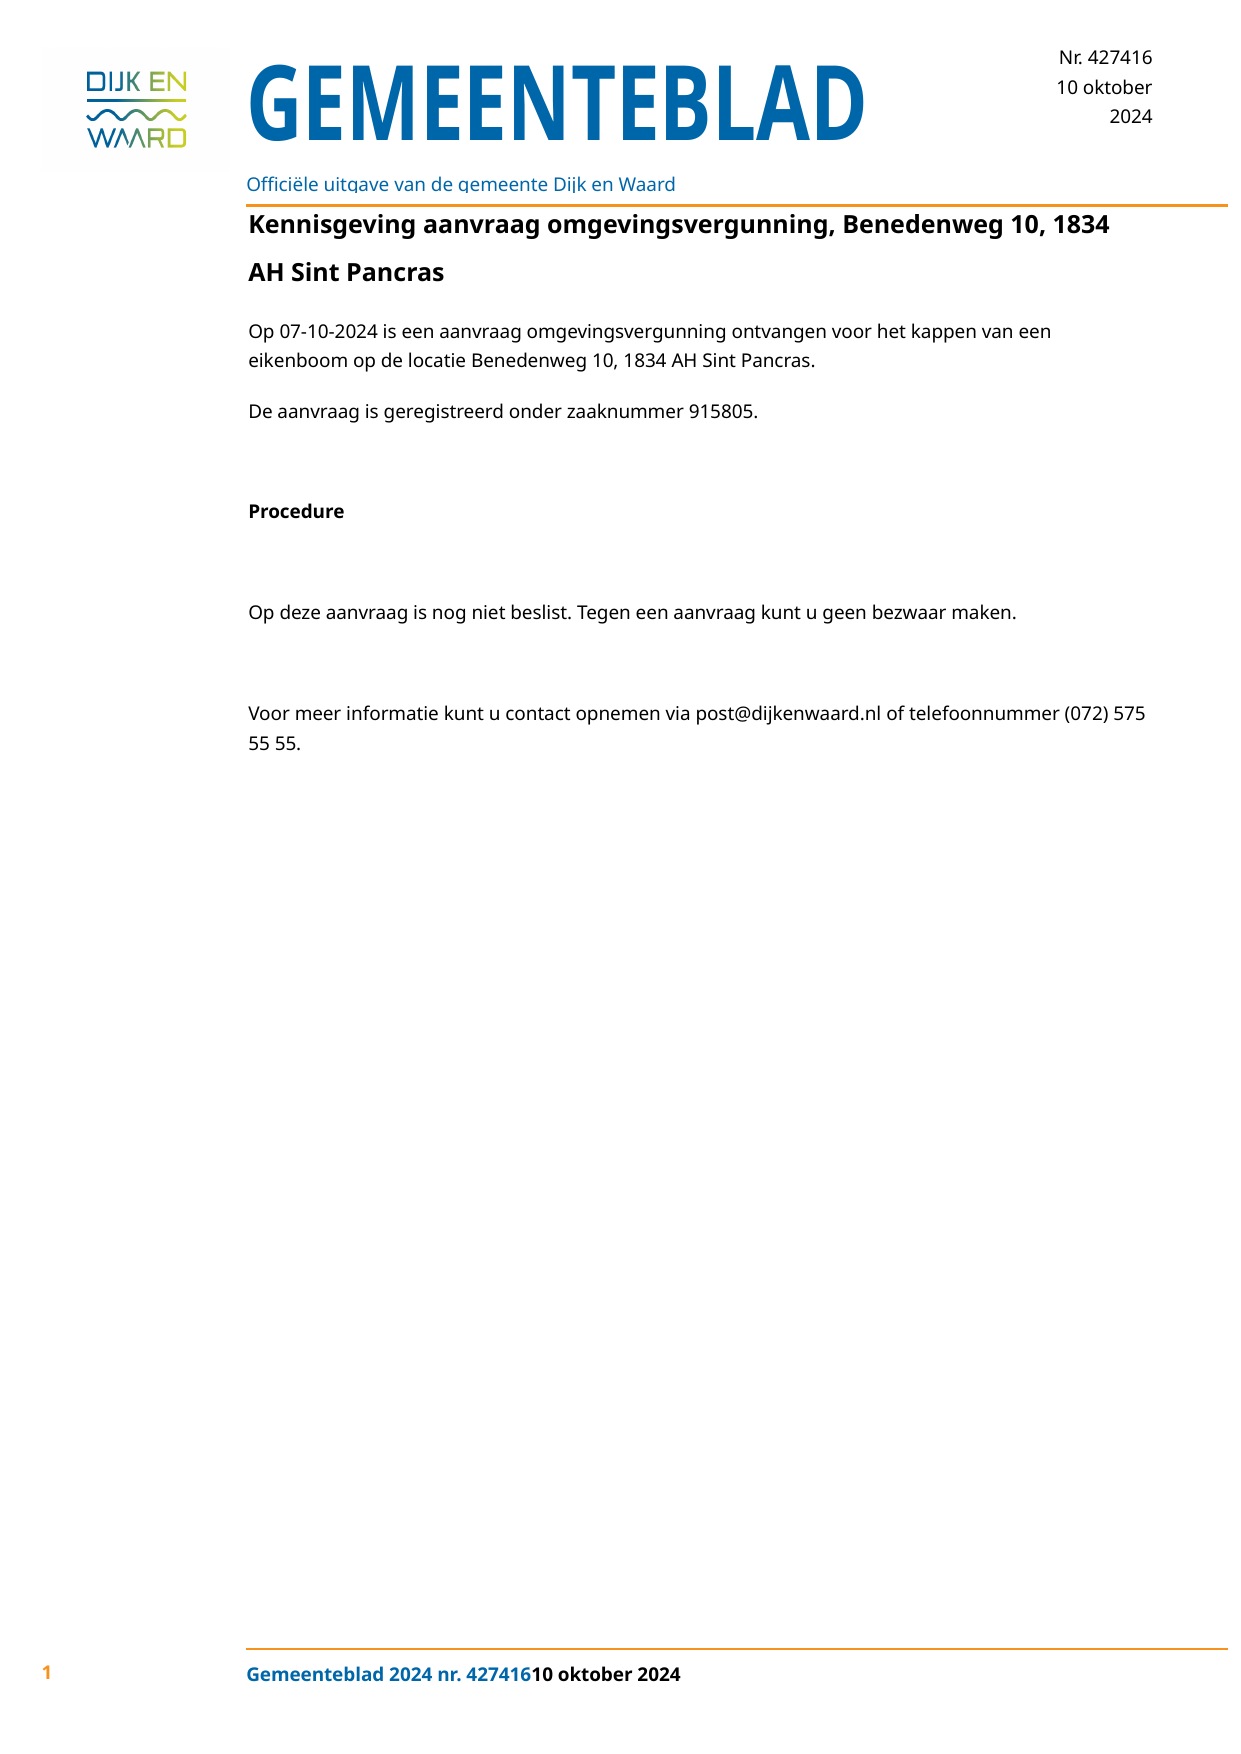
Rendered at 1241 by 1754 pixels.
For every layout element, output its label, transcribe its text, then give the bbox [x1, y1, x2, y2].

picture [41, 47, 231, 172]
text Op deze aanvraag is nog niet beslist. Tegen een aanvraag kunt u geen bezwaar maken. [248, 599, 1152, 625]
text Kennisgeving aanvraag omgevingsvergunning, Benedenweg 10, 1834 AH Sint Pancras [248, 207, 1152, 288]
text De aanvraag is geregistreerd onder zaaknummer 915805. [248, 398, 1152, 424]
text Procedure [248, 499, 1152, 524]
text Voor meer informatie kunt u contact opnemen via post@dijkenwaard.nl of telefoonnummer (072) 575 55 55. [248, 700, 1152, 756]
text Op 07-10-2024 is een aanvraag omgevingsvergunning ontvangen voor het kappen van een eikenboom op de locatie Benedenweg 10, 1834 AH Sint Pancras. [248, 318, 1152, 373]
